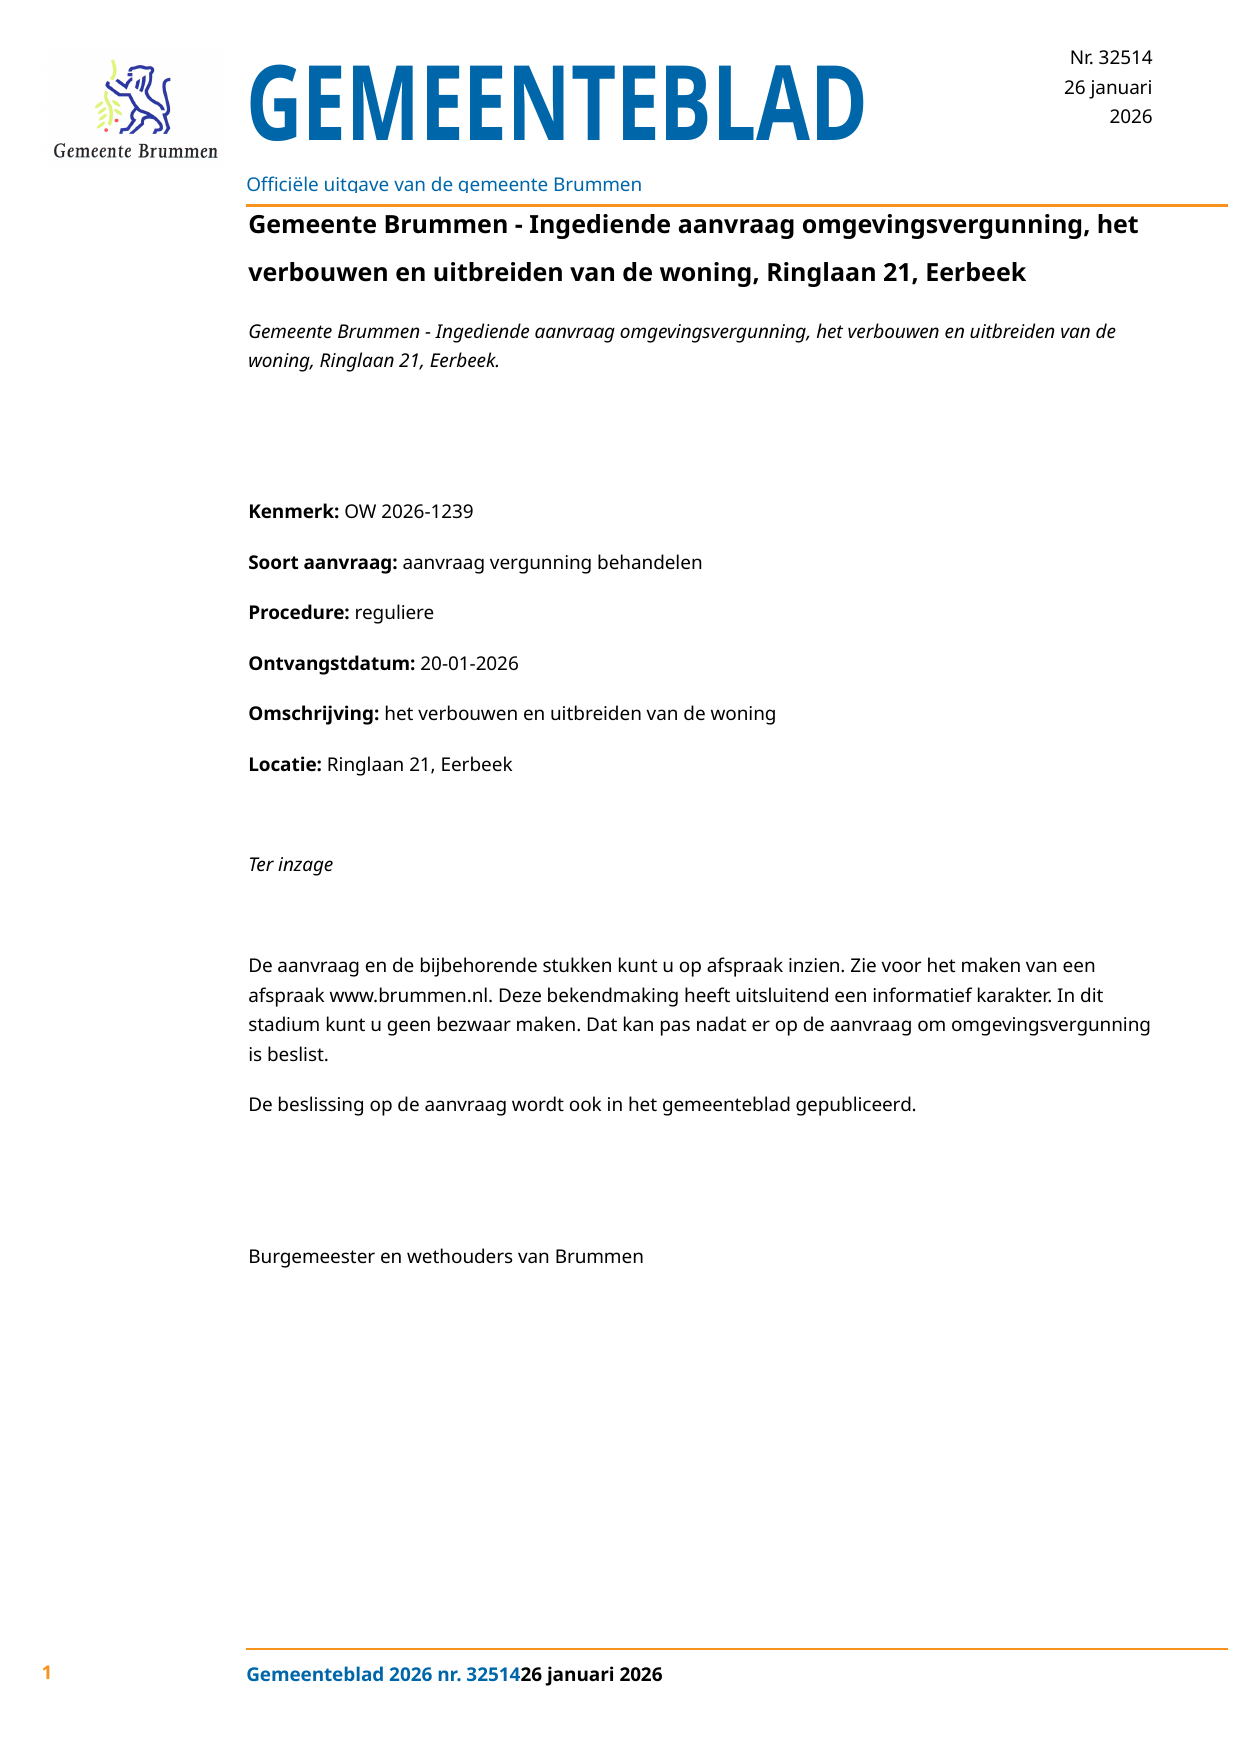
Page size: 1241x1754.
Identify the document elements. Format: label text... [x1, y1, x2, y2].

text Ter inzage [248, 852, 1152, 877]
text De aanvraag en de bijbehorende stukken kunt u op afspraak inzien. Zie voor het maken van een afspraak www.brummen.nl. Deze bekendmaking heeft uitsluitend een informatief karakter. In dit stadium kunt u geen bezwaar maken. Dat kan pas nadat er op de aanvraag om omgevingsvergunning is beslist. [248, 952, 1152, 1067]
text Gemeente Brummen - Ingediende aanvraag omgevingsvergunning, het verbouwen en uitbreiden van de woning, Ringlaan 21, Eerbeek. [248, 318, 1152, 373]
text Soort aanvraag: aanvraag vergunning behandelen [248, 549, 1152, 575]
picture [41, 47, 231, 172]
text Omschrijving: het verbouwen en uitbreiden van de woning [248, 700, 1152, 726]
text Locatie: Ringlaan 21, Eerbeek [248, 751, 1152, 777]
text Gemeente Brummen - Ingediende aanvraag omgevingsvergunning, het verbouwen en uitbreiden van de woning, Ringlaan 21, Eerbeek [248, 207, 1152, 288]
text Procedure: reguliere [248, 599, 1152, 625]
text De beslissing op de aanvraag wordt ook in het gemeenteblad gepubliceerd. [248, 1092, 1152, 1117]
text Ontvangstdatum: 20-01-2026 [248, 650, 1152, 676]
text Kenmerk: OW 2026-1239 [248, 499, 1152, 524]
text Burgemeester en wethouders van Brummen [248, 1243, 1152, 1269]
